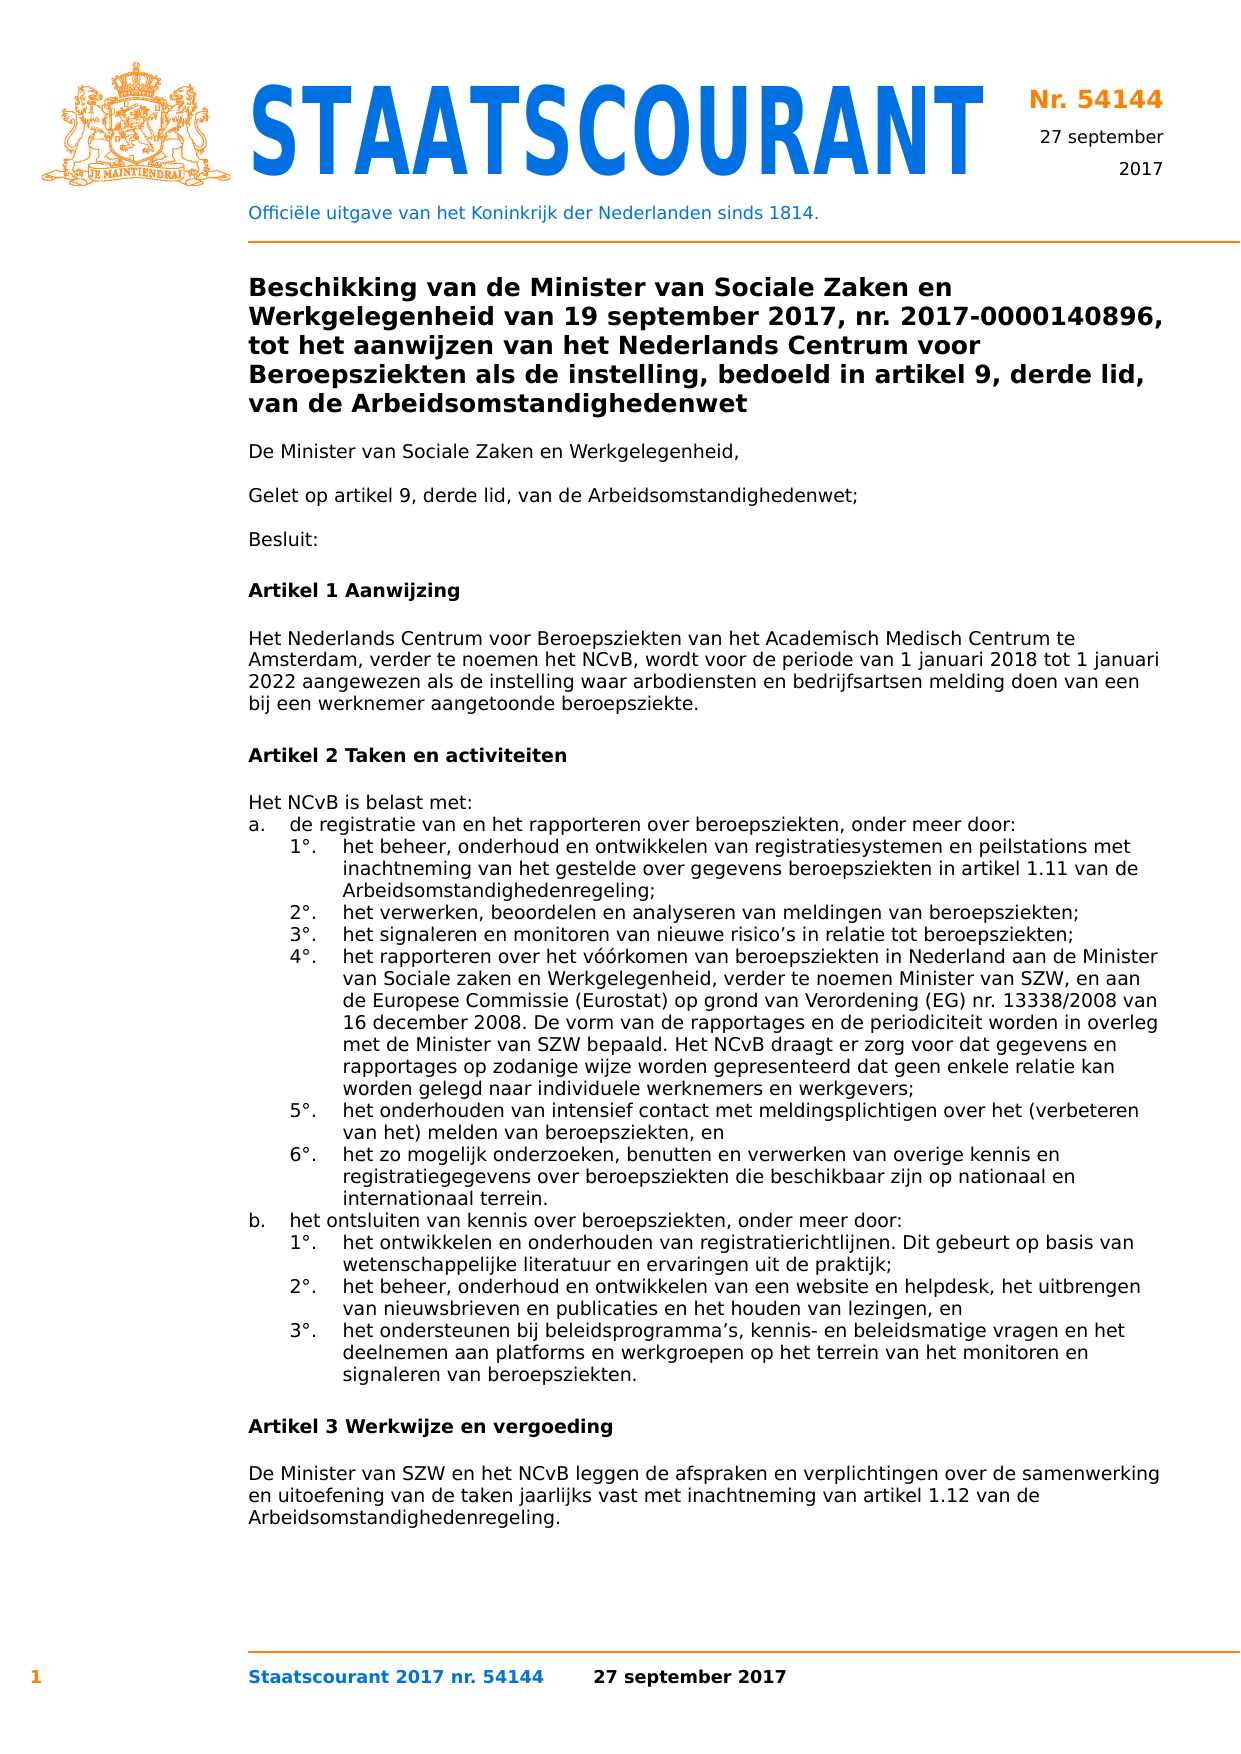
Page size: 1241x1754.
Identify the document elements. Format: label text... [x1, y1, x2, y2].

table_cell Officiële uitgave van het Koninkrijk der Nederlanden sinds 1814. [248, 203, 1240, 241]
table_header [25, 62, 248, 241]
text De Minister van SZW en het NCvB leggen de afspraken en verplichtingen over de samenwerking en uitoefening van de taken jaarlijks vast met inachtneming van artikel 1.12 van de Arbeidsomstandighedenregeling. [248, 1463, 1163, 1529]
table_cell 27 september [998, 121, 1240, 153]
text b. het ontsluiten van kennis over beroepsziekten, onder meer door: [248, 1210, 1163, 1232]
text 4°. het rapporteren over het vóórkomen van beroepsziekten in Nederland aan de Minister van Sociale zaken en Werkgelegenheid, verder te noemen Minister van SZW, en aan de Europese Commissie (Eurostat) op grond van Verordening (EG) nr. 13338/2008 van 16 december 2008. De vorm van de rapportages en de periodiciteit worden in overleg met de Minister van SZW bepaald. Het NCvB draagt er zorg voor dat gegevens en rapportages op zodanige wijze worden gepresenteerd dat geen enkele relatie kan worden gelegd naar individuele werknemers en werkgevers; [289, 946, 1163, 1100]
text 3°. het ondersteunen bij beleidsprogramma’s, kennis- en beleidsmatige vragen en het deelnemen aan platforms en werkgroepen op het terrein van het monitoren en signaleren van beroepsziekten. [289, 1320, 1163, 1386]
text Het Nederlands Centrum voor Beroepsziekten van het Academisch Medisch Centrum te Amsterdam, verder te noemen het NCvB, wordt voor de periode van 1 januari 2018 tot 1 januari 2022 aangewezen als de instelling waar arbodiensten en bedrijfsartsen melding doen van een bij een werknemer aangetoonde beroepsziekte. [248, 627, 1163, 715]
subtitle Artikel 1 Aanwijzing [248, 580, 1163, 602]
subtitle Beschikking van de Minister van Sociale Zaken en Werkgelegenheid van 19 september 2017, nr. 2017-0000140896, tot het aanwijzen van het Nederlands Centrum voor Beroepsziekten als de instelling, bedoeld in artikel 9, derde lid, van de Arbeidsomstandighedenwet [248, 273, 1163, 419]
subtitle Artikel 3 Werkwijze en vergoeding [248, 1416, 1163, 1438]
text 2°. het beheer, onderhoud en ontwikkelen van een website en helpdesk, het uitbrengen van nieuwsbrieven en publicaties en het houden van lezingen, en [289, 1276, 1163, 1320]
text Besluit: [248, 528, 1163, 550]
text 6°. het zo mogelijk onderzoeken, benutten en verwerken van overige kennis en registratiegegevens over beroepsziekten die beschikbaar zijn op nationaal en internationaal terrein. [289, 1144, 1163, 1210]
text 3°. het signaleren en monitoren van nieuwe risico’s in relatie tot beroepsziekten; [289, 924, 1163, 946]
text De Minister van Sociale Zaken en Werkgelegenheid, [248, 441, 1163, 463]
text Het NCvB is belast met: [248, 792, 1163, 814]
text Gelet op artikel 9, derde lid, van de Arbeidsomstandighedenwet; [248, 484, 1163, 507]
text 1°. het ontwikkelen en onderhouden van registratierichtlijnen. Dit gebeurt op basis van wetenschappelijke literatuur en ervaringen uit de praktijk; [289, 1232, 1163, 1276]
text 2°. het verwerken, beoordelen en analyseren van meldingen van beroepsziekten; [289, 902, 1163, 924]
text 1°. het beheer, onderhoud en ontwikkelen van registratiesystemen en peilstations met inachtneming van het gestelde over gegevens beroepsziekten in artikel 1.11 van de Arbeidsomstandighedenregeling; [289, 836, 1163, 902]
table_header STAATSCOURANT [248, 62, 998, 203]
table_header Nr. 54144 [998, 62, 1240, 121]
subtitle Artikel 2 Taken en activiteiten [248, 745, 1163, 767]
picture [41, 62, 231, 186]
table_cell 2017 [998, 153, 1240, 203]
text 5°. het onderhouden van intensief contact met meldingsplichtigen over het (verbeteren van het) melden van beroepsziekten, en [289, 1100, 1163, 1144]
text a. de registratie van en het rapporteren over beroepsziekten, onder meer door: [248, 814, 1163, 836]
